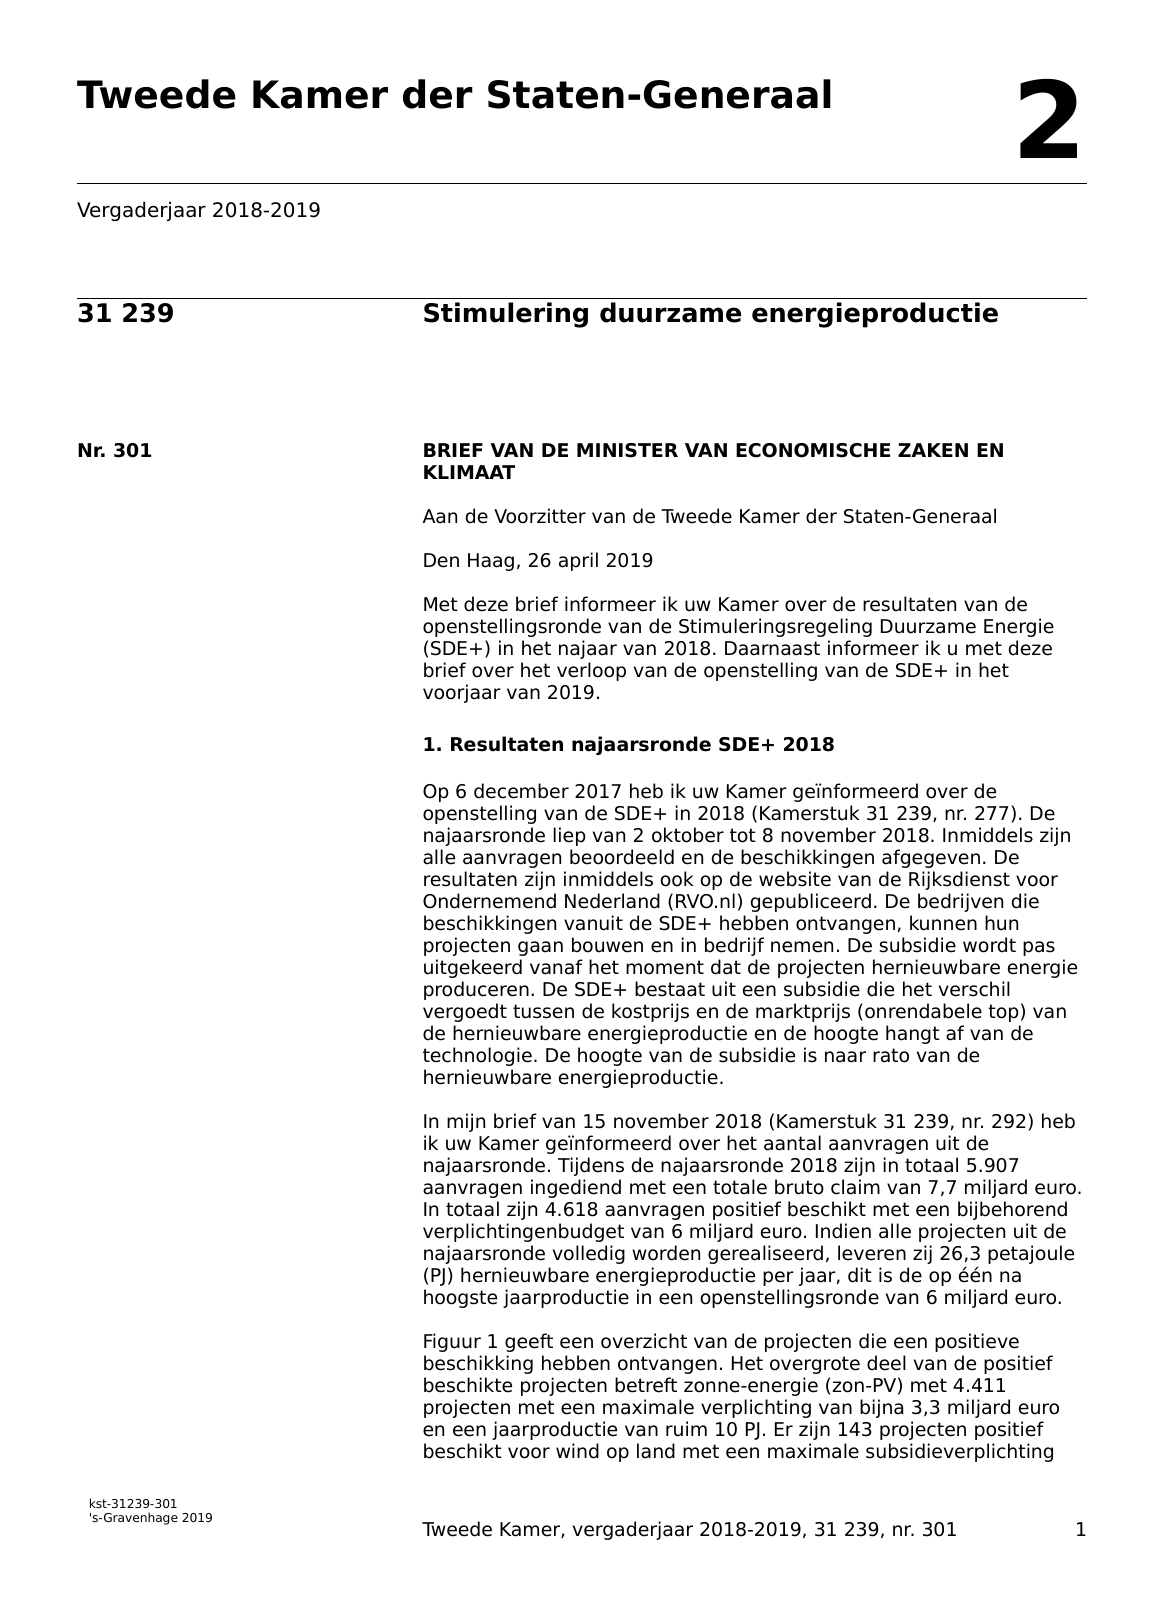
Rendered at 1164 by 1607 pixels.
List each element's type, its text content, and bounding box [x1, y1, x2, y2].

text In mijn brief van 15 november 2018 (Kamerstuk 31 239, nr. 292) heb ik uw Kamer geïnformeerd over het aantal aanvragen uit de najaarsronde. Tijdens de najaarsronde 2018 zijn in totaal 5.907 aanvragen ingediend met een totale bruto claim van 7,7 miljard euro. In totaal zijn 4.618 aanvragen positief beschikt met een bijbehorend verplichtingenbudget van 6 miljard euro. Indien alle projecten uit de najaarsronde volledig worden gerealiseerd, leveren zij 26,3 petajoule (PJ) hernieuwbare energieproductie per jaar, dit is de op één na hoogste jaarproductie in een openstellingsronde van 6 miljard euro. [422, 1111, 1087, 1309]
text kst-31239-301 [88, 1497, 323, 1511]
text Met deze brief informeer ik uw Kamer over de resultaten van de openstellingsronde van de Stimuleringsregeling Duurzame Energie (SDE+) in het najaar van 2018. Daarnaast informeer ik u met deze brief over het verloop van de openstelling van de SDE+ in het voorjaar van 2019. [422, 594, 1087, 704]
text Den Haag, 26 april 2019 [422, 550, 1087, 572]
text Op 6 december 2017 heb ik uw Kamer geïnformeerd over de openstelling van de SDE+ in 2018 (Kamerstuk 31 239, nr. 277). De najaarsronde liep van 2 oktober tot 8 november 2018. Inmiddels zijn alle aanvragen beoordeeld en de beschikkingen afgegeven. De resultaten zijn inmiddels ook op de website van de Rijksdienst voor Ondernemend Nederland (RVO.nl) gepubliceerd. De bedrijven die beschikkingen vanuit de SDE+ hebben ontvangen, kunnen hun projecten gaan bouwen en in bedrijf nemen. De subsidie wordt pas uitgekeerd vanaf het moment dat de projecten hernieuwbare energie produceren. De SDE+ bestaat uit een subsidie die het verschil vergoedt tussen de kostprijs en de marktprijs (onrendabele top) van de hernieuwbare energieproductie en de hoogte hangt af van de technologie. De hoogte van de subsidie is naar rato van de hernieuwbare energieproductie. [422, 781, 1087, 1089]
table_header 2 [886, 59, 1087, 183]
subtitle 31 239 Stimulering duurzame energieproductie [77, 299, 1087, 329]
subtitle 1. Resultaten najaarsronde SDE+ 2018 [422, 734, 1087, 756]
table_header Tweede Kamer der Staten-Generaal [77, 59, 886, 183]
table_cell Vergaderjaar 2018-2019 [77, 184, 1087, 298]
text Figuur 1 geeft een overzicht van de projecten die een positieve beschikking hebben ontvangen. Het overgrote deel van de positief beschikte projecten betreft zonne-energie (zon-PV) met 4.411 projecten met een maximale verplichting van bijna 3,3 miljard euro en een jaarproductie van ruim 10 PJ. Er zijn 143 projecten positief beschikt voor wind op land met een maximale subsidieverplichting [422, 1331, 1087, 1463]
subtitle Nr. 301 BRIEF VAN DE MINISTER VAN ECONOMISCHE ZAKEN EN KLIMAAT [77, 440, 1087, 484]
text Aan de Voorzitter van de Tweede Kamer der Staten-Generaal [422, 506, 1087, 528]
text 's-Gravenhage 2019 [88, 1511, 323, 1525]
